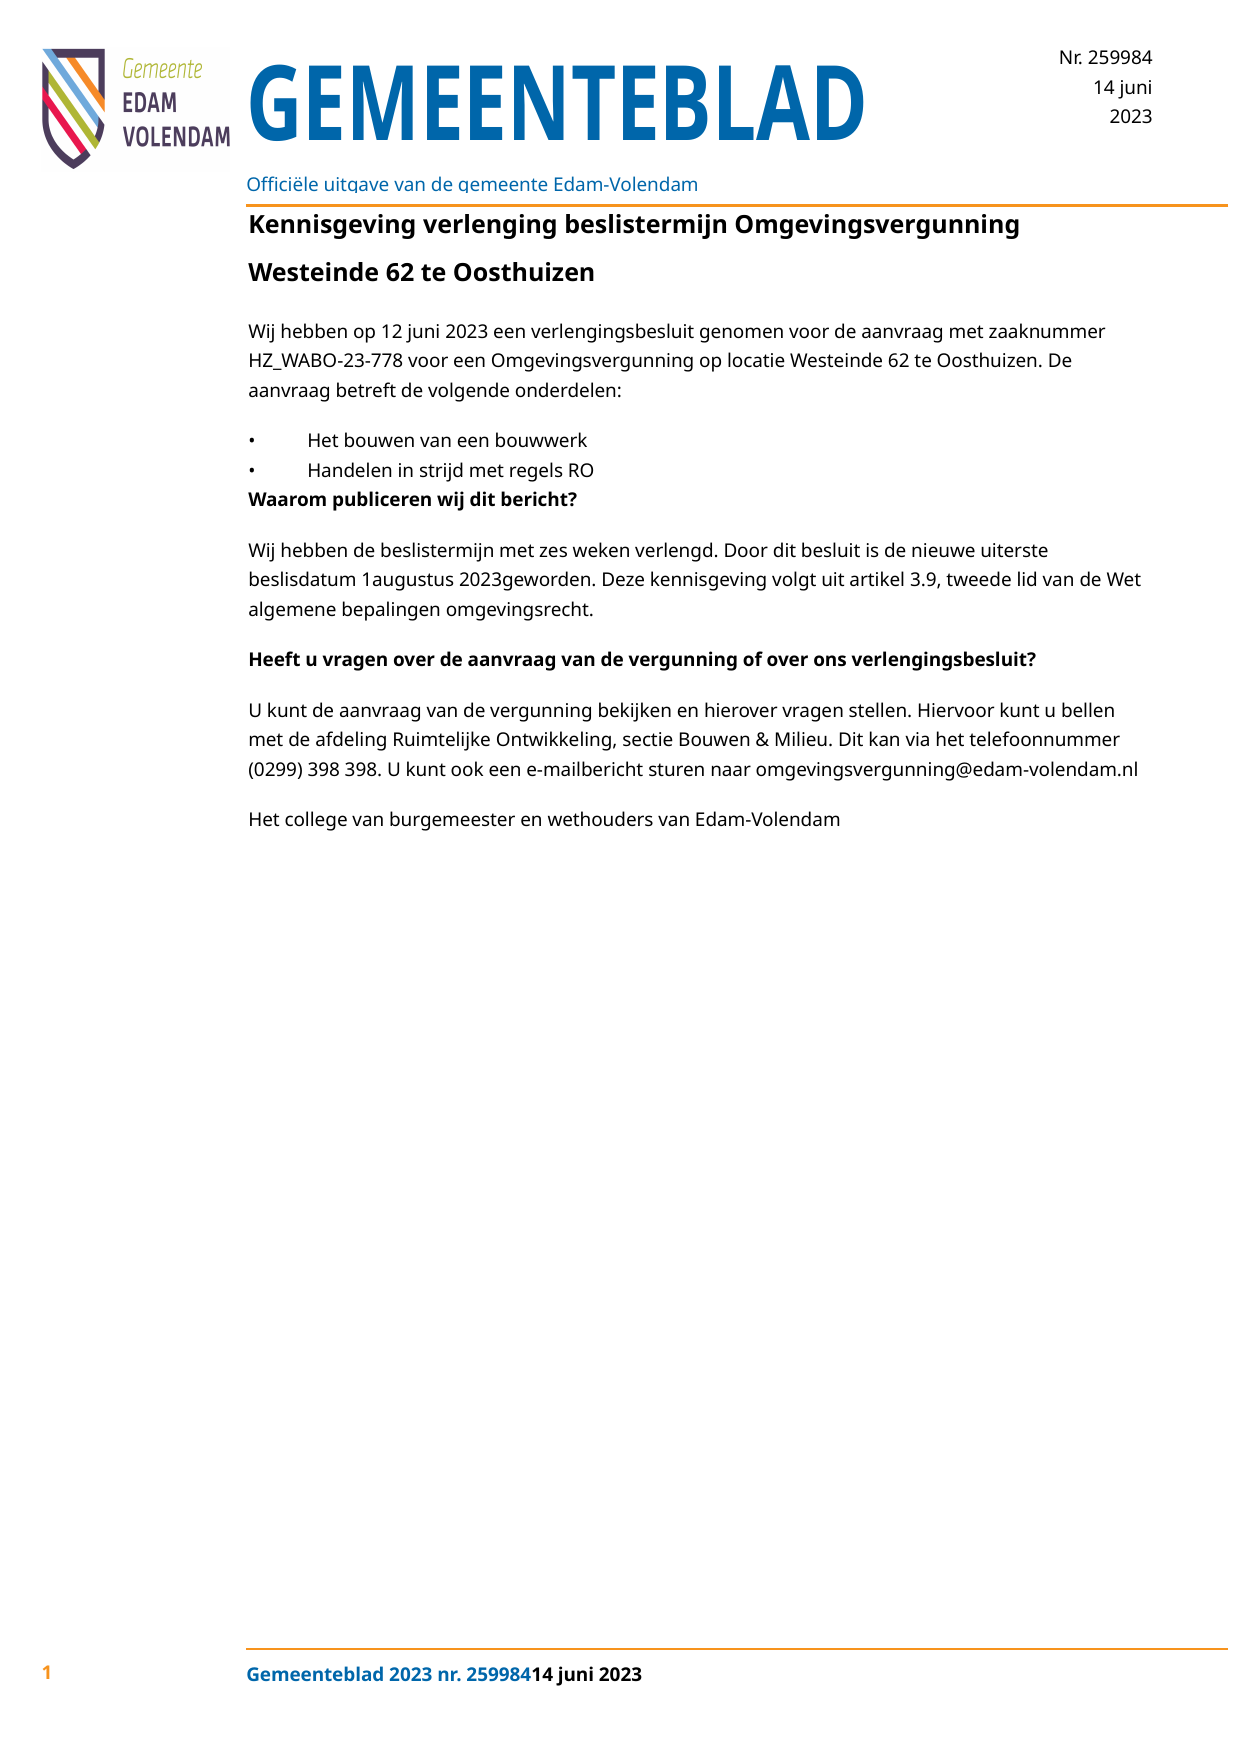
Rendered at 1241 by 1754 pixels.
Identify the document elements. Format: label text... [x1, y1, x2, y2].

text Wij hebben de beslistermijn met zes weken verlengd. Door dit besluit is de nieuwe uiterste beslisdatum 1augustus 2023geworden. Deze kennisgeving volgt uit artikel 3.9, tweede lid van de Wet algemene bepalingen omgevingsrecht. [248, 537, 1152, 622]
text Wij hebben op 12 juni 2023 een verlengingsbesluit genomen voor de aanvraag met zaaknummer HZ_WABO-23-778 voor een Omgevingsvergunning op locatie Westeinde 62 te Oosthuizen. De aanvraag betreft de volgende onderdelen: [248, 318, 1152, 403]
text Kennisgeving verlenging beslistermijn Omgevingsvergunning Westeinde 62 te Oosthuizen [248, 207, 1152, 288]
text Waarom publiceren wij dit bericht? [248, 487, 1152, 512]
list Het bouwen van een bouwwerk [248, 427, 1152, 453]
text Heeft u vragen over de aanvraag van de vergunning of over ons verlengingsbesluit? [248, 647, 1152, 672]
text Het college van burgemeester en wethouders van Edam-Volendam [248, 807, 1152, 832]
picture [41, 47, 231, 172]
list Handelen in strijd met regels RO [248, 457, 1152, 483]
text U kunt de aanvraag van de vergunning bekijken en hierover vragen stellen. Hiervoor kunt u bellen met de afdeling Ruimtelijke Ontwikkeling, sectie Bouwen & Milieu. Dit kan via het telefoonnummer (0299) 398 398. U kunt ook een e-mailbericht sturen naar omgevingsvergunning@edam-volendam.nl [248, 697, 1152, 782]
